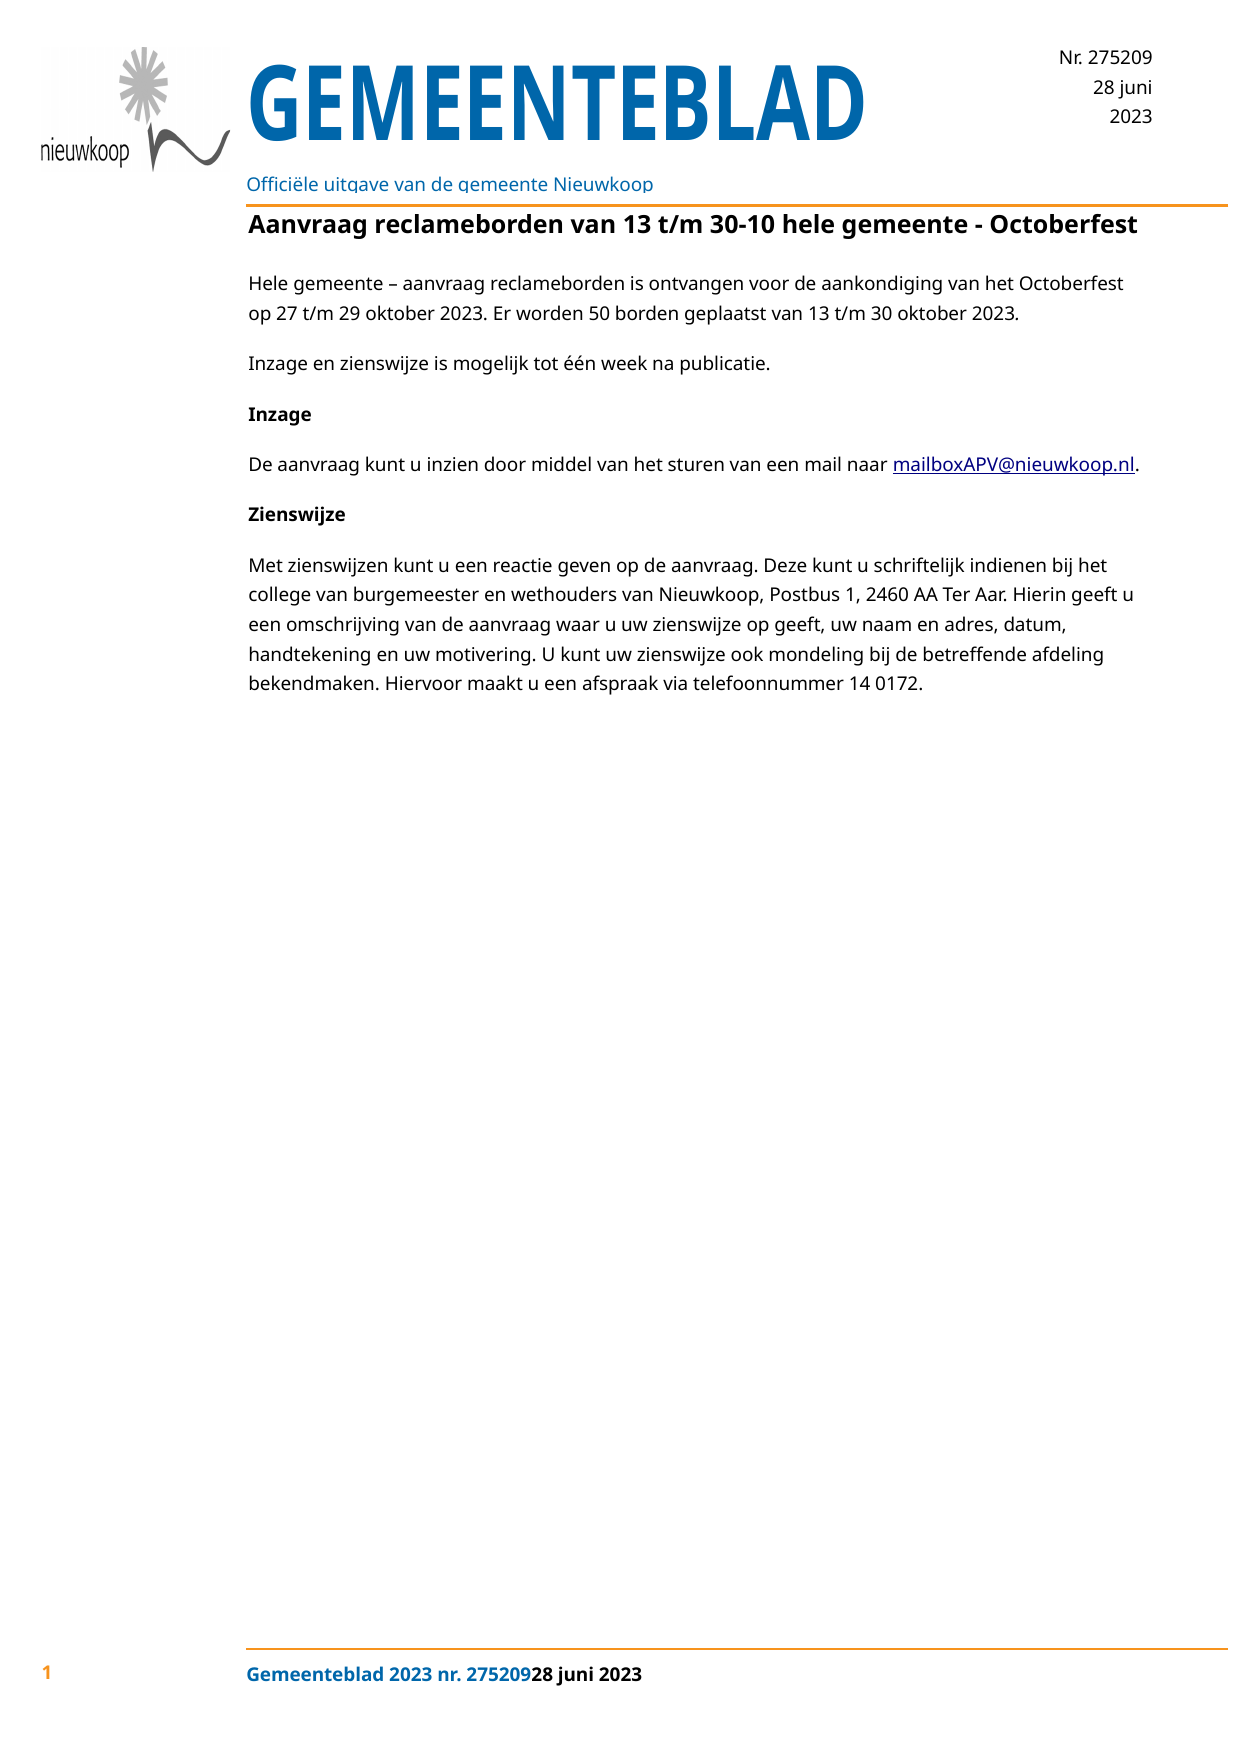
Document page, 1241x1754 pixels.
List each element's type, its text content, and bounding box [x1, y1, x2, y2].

text Met zienswijzen kunt u een reactie geven op de aanvraag. Deze kunt u schriftelijk indienen bij het college van burgemeester en wethouders van Nieuwkoop, Postbus 1, 2460 AA Ter Aar. Hierin geeft u een omschrijving van de aanvraag waar u uw zienswijze op geeft, uw naam en adres, datum, handtekening en uw motivering. U kunt uw zienswijze ook mondeling bij de betreffende afdeling bekendmaken. Hiervoor maakt u een afspraak via telefoonnummer 14 0172. [248, 552, 1152, 696]
picture [41, 47, 231, 172]
text Zienswijze [248, 502, 1152, 527]
text Inzage en zienswijze is mogelijk tot één week na publicatie. [248, 350, 1152, 376]
text Inzage [248, 401, 1152, 426]
text Hele gemeente – aanvraag reclameborden is ontvangen voor de aankondiging van het Octoberfest op 27 t/m 29 oktober 2023. Er worden 50 borden geplaatst van 13 t/m 30 oktober 2023. [248, 270, 1152, 326]
text De aanvraag kunt u inzien door middel van het sturen van een mail naar mailboxAPV@nieuwkoop.nl. [248, 451, 1152, 477]
text Aanvraag reclameborden van 13 t/m 30-10 hele gemeente - Octoberfest [248, 207, 1152, 241]
